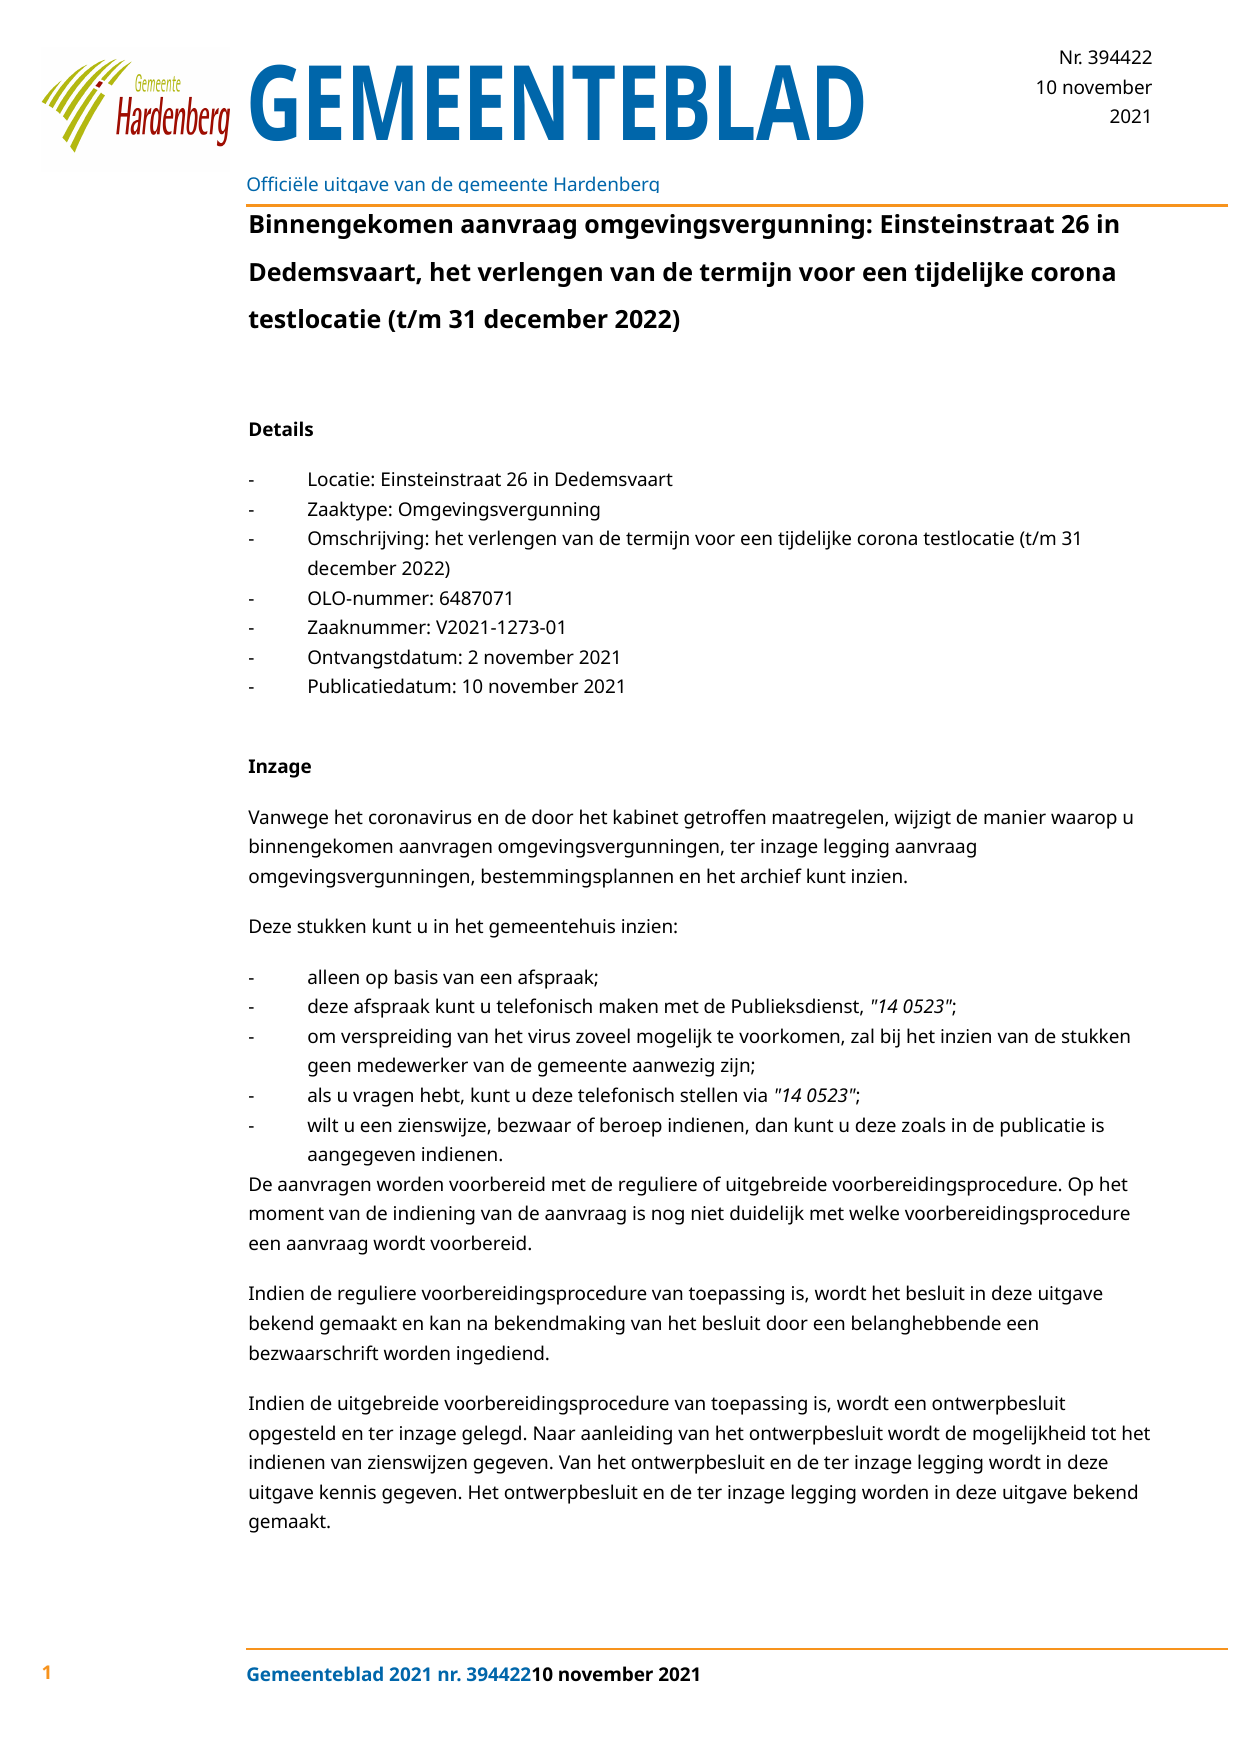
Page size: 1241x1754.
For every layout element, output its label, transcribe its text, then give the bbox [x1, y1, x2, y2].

text De aanvragen worden voorbereid met de reguliere of uitgebreide voorbereidingsprocedure. Op het moment van de indiening van de aanvraag is nog niet duidelijk met welke voorbereidingsprocedure een aanvraag wordt voorbereid. [248, 1171, 1152, 1256]
list alleen op basis van een afspraak; [248, 964, 1152, 989]
list Locatie: Einsteinstraat 26 in Dedemsvaart [248, 466, 1152, 492]
text Binnengekomen aanvraag omgevingsvergunning: Einsteinstraat 26 in Dedemsvaart, het verlengen van de termijn voor een tijdelijke corona testlocatie (t/m 31 december 2022) [248, 207, 1152, 336]
text Indien de uitgebreide voorbereidingsprocedure van toepassing is, wordt een ontwerpbesluit opgesteld en ter inzage gelegd. Naar aanleiding van het ontwerpbesluit wordt de mogelijkheid tot het indienen van zienswijzen gegeven. Van het ontwerpbesluit en de ter inzage legging wordt in deze uitgave kennis gegeven. Het ontwerpbesluit en de ter inzage legging worden in deze uitgave bekend gemaakt. [248, 1390, 1152, 1534]
picture [41, 47, 231, 172]
list Omschrijving: het verlengen van de termijn voor een tijdelijke corona testlocatie (t/m 31 december 2022) [248, 526, 1152, 581]
text Details [248, 416, 1152, 442]
list Ontvangstdatum: 2 november 2021 [248, 644, 1152, 669]
list Publicatiedatum: 10 november 2021 [248, 673, 1152, 699]
list Zaaktype: Omgevingsvergunning [248, 496, 1152, 522]
list Zaaknummer: V2021-1273-01 [248, 614, 1152, 640]
list als u vragen hebt, kunt u deze telefonisch stellen via "14 0523"; [248, 1082, 1152, 1108]
list deze afspraak kunt u telefonisch maken met de Publieksdienst, "14 0523"; [248, 993, 1152, 1019]
text Indien de reguliere voorbereidingsprocedure van toepassing is, wordt het besluit in deze uitgave bekend gemaakt en kan na bekendmaking van het besluit door een belanghebbende een bezwaarschrift worden ingediend. [248, 1281, 1152, 1365]
text Vanwege het coronavirus en de door het kabinet getroffen maatregelen, wijzigt de manier waarop u binnengekomen aanvragen omgevingsvergunningen, ter inzage legging aanvraag omgevingsvergunningen, bestemmingsplannen en het archief kunt inzien. [248, 804, 1152, 889]
list OLO-nummer: 6487071 [248, 585, 1152, 610]
text Deze stukken kunt u in het gemeentehuis inzien: [248, 913, 1152, 939]
list wilt u een zienswijze, bezwaar of beroep indienen, dan kunt u deze zoals in de publicatie is aangegeven indienen. [248, 1112, 1152, 1167]
text Inzage [248, 753, 1152, 779]
list om verspreiding van het virus zoveel mogelijk te voorkomen, zal bij het inzien van de stukken geen medewerker van de gemeente aanwezig zijn; [248, 1023, 1152, 1078]
